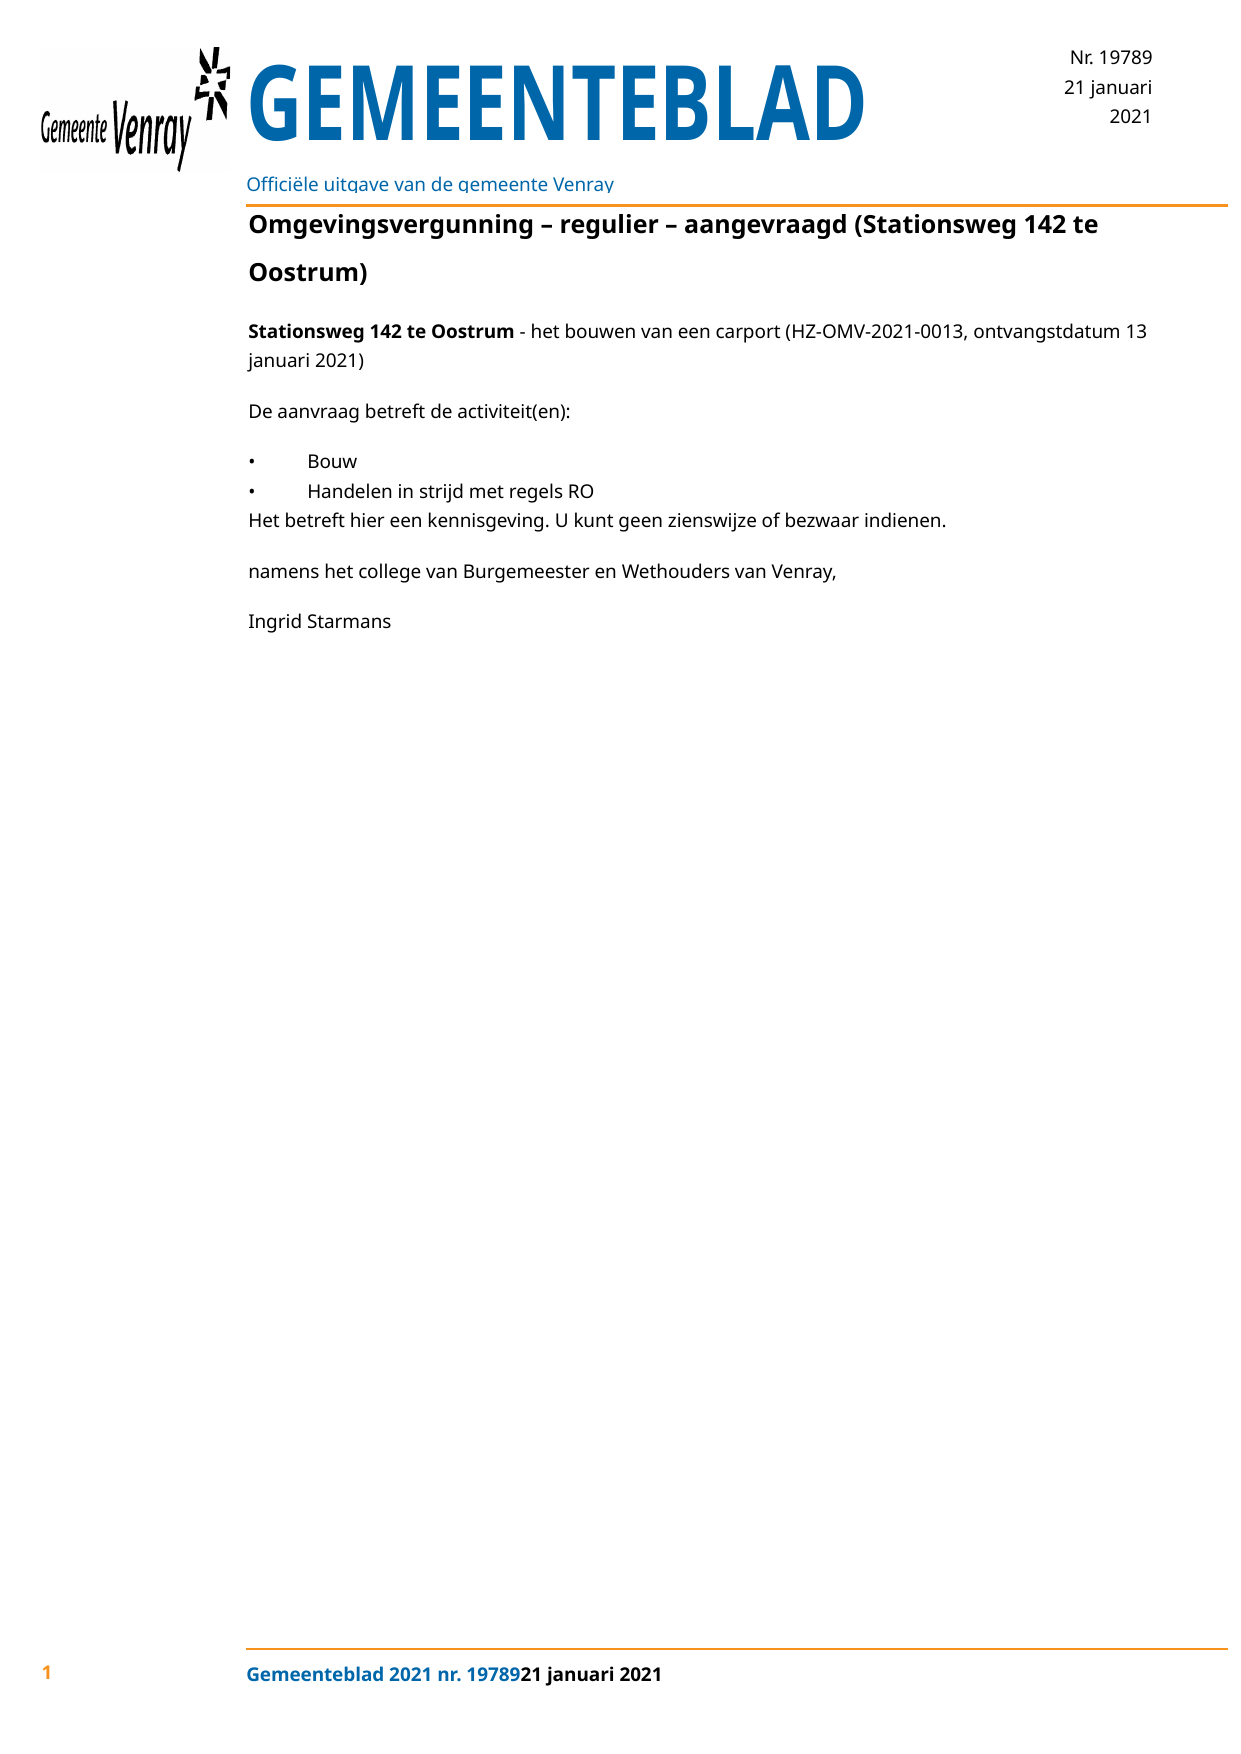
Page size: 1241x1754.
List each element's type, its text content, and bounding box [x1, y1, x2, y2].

text Het betreft hier een kennisgeving. U kunt geen zienswijze of bezwaar indienen. [248, 507, 1152, 533]
text Ingrid Starmans [248, 608, 1152, 634]
text namens het college van Burgemeester en Wethouders van Venray, [248, 558, 1152, 584]
list Handelen in strijd met regels RO [248, 478, 1152, 504]
text Stationsweg 142 te Oostrum - het bouwen van een carport (HZ-OMV-2021-0013, ontvangstdatum 13 januari 2021) [248, 318, 1152, 373]
text De aanvraag betreft de activiteit(en): [248, 398, 1152, 424]
text Omgevingsvergunning – regulier – aangevraagd (Stationsweg 142 te Oostrum) [248, 207, 1152, 288]
list Bouw [248, 448, 1152, 474]
picture [41, 47, 231, 172]
